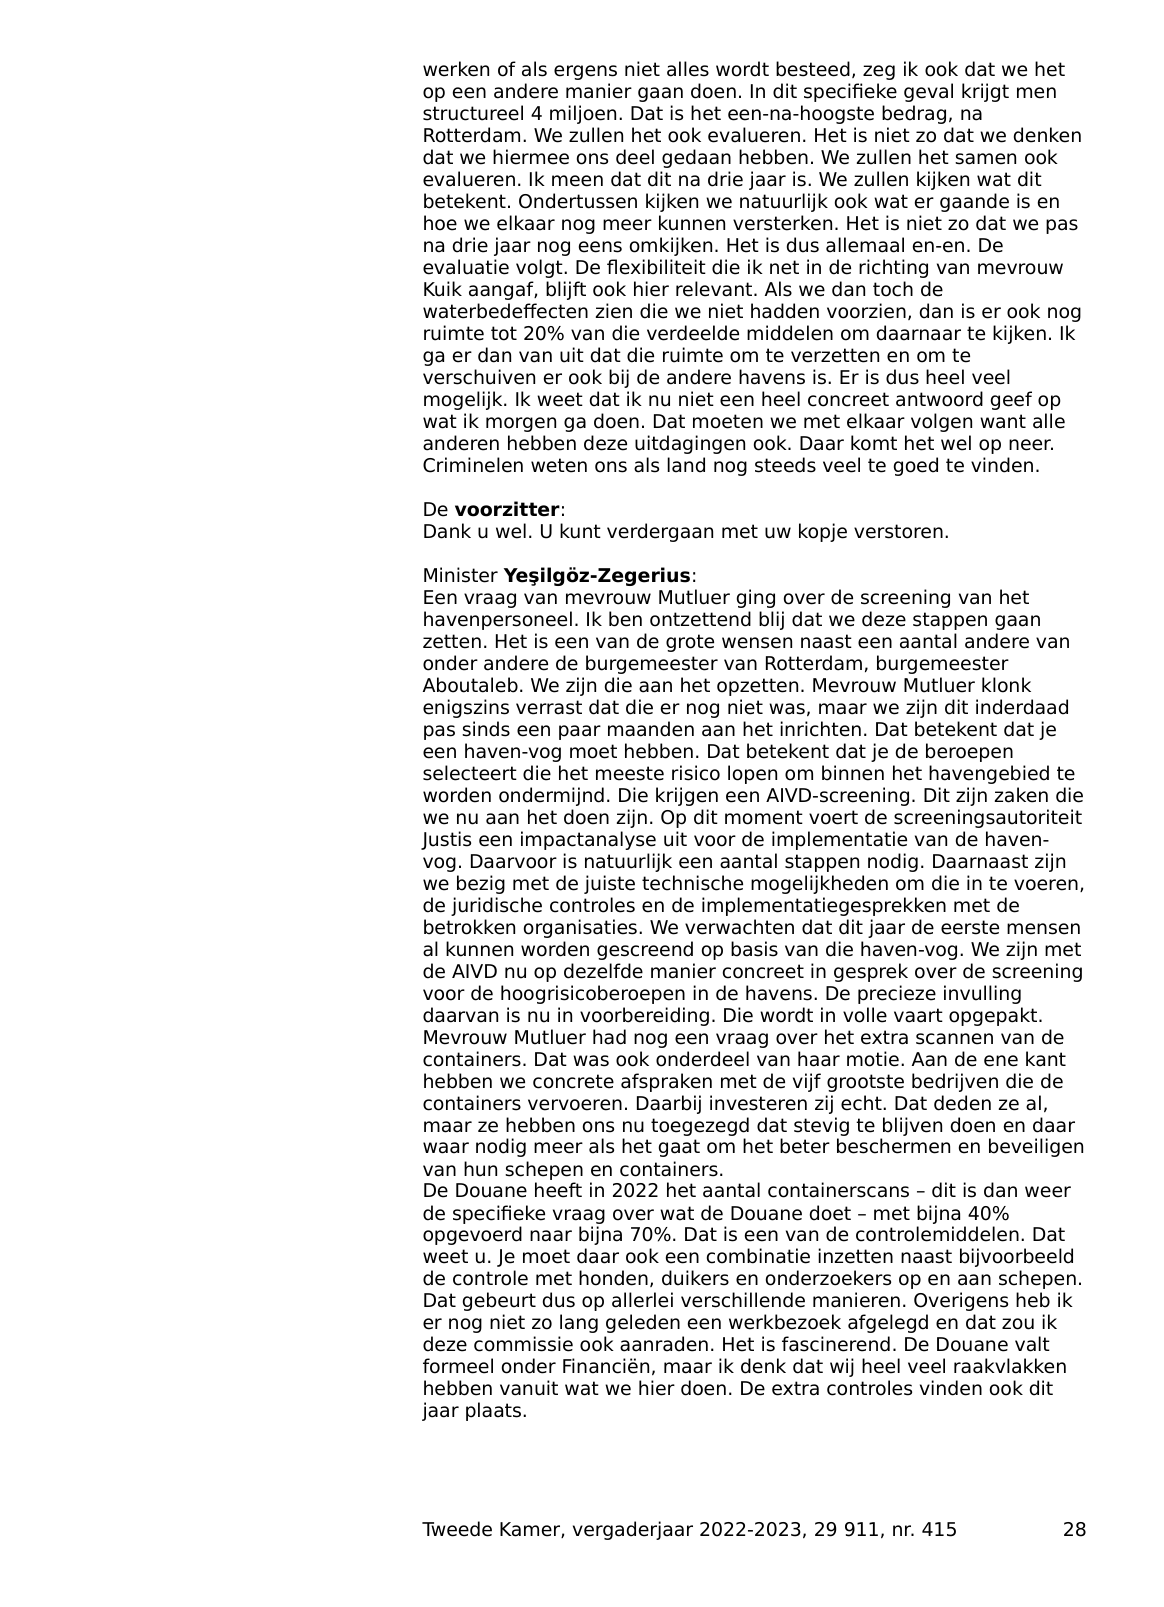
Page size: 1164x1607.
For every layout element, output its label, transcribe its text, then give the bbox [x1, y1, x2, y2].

text De Douane heeft in 2022 het aantal containerscans – dit is dan weer de specifieke vraag over wat de Douane doet – met bijna 40% opgevoerd naar bijna 70%. Dat is een van de controlemiddelen. Dat weet u. Je moet daar ook een combinatie inzetten naast bijvoorbeeld de controle met honden, duikers en onderzoekers op en aan schepen. Dat gebeurt dus op allerlei verschillende manieren. Overigens heb ik er nog niet zo lang geleden een werkbezoek afgelegd en dat zou ik deze commissie ook aanraden. Het is fascinerend. De Douane valt formeel onder Financiën, maar ik denk dat wij heel veel raakvlakken hebben vanuit wat we hier doen. De extra controles vinden ook dit jaar plaats. [422, 1180, 1087, 1422]
text Dank u wel. U kunt verdergaan met uw kopje verstoren. [422, 521, 1087, 543]
text Een vraag van mevrouw Mutluer ging over de screening van het havenpersoneel. Ik ben ontzettend blij dat we deze stappen gaan zetten. Het is een van de grote wensen naast een aantal andere van onder andere de burgemeester van Rotterdam, burgemeester Aboutaleb. We zijn die aan het opzetten. Mevrouw Mutluer klonk enigszins verrast dat die er nog niet was, maar we zijn dit inderdaad pas sinds een paar maanden aan het inrichten. Dat betekent dat je een haven-vog moet hebben. Dat betekent dat je de beroepen selecteert die het meeste risico lopen om binnen het havengebied te worden ondermijnd. Die krijgen een AIVD-screening. Dit zijn zaken die we nu aan het doen zijn. Op dit moment voert de screeningsautoriteit Justis een impactanalyse uit voor de implementatie van de haven-vog. Daarvoor is natuurlijk een aantal stappen nodig. Daarnaast zijn we bezig met de juiste technische mogelijkheden om die in te voeren, de juridische controles en de implementatiegesprekken met de betrokken organisaties. We verwachten dat dit jaar de eerste mensen al kunnen worden gescreend op basis van die haven-vog. We zijn met de AIVD nu op dezelfde manier concreet in gesprek over de screening voor de hoogrisicoberoepen in de havens. De precieze invulling daarvan is nu in voorbereiding. Die wordt in volle vaart opgepakt. [422, 587, 1087, 1027]
text Mevrouw Mutluer had nog een vraag over het extra scannen van de containers. Dat was ook onderdeel van haar motie. Aan de ene kant hebben we concrete afspraken met de vijf grootste bedrijven die de containers vervoeren. Daarbij investeren zij echt. Dat deden ze al, maar ze hebben ons nu toegezegd dat stevig te blijven doen en daar waar nodig meer als het gaat om het beter beschermen en beveiligen van hun schepen en containers. [422, 1027, 1087, 1180]
text werken of als ergens niet alles wordt besteed, zeg ik ook dat we het op een andere manier gaan doen. In dit specifieke geval krijgt men structureel 4 miljoen. Dat is het een-na-hoogste bedrag, na Rotterdam. We zullen het ook evalueren. Het is niet zo dat we denken dat we hiermee ons deel gedaan hebben. We zullen het samen ook evalueren. Ik meen dat dit na drie jaar is. We zullen kijken wat dit betekent. Ondertussen kijken we natuurlijk ook wat er gaande is en hoe we elkaar nog meer kunnen versterken. Het is niet zo dat we pas na drie jaar nog eens omkijken. Het is dus allemaal en-en. De evaluatie volgt. De flexibiliteit die ik net in de richting van mevrouw Kuik aangaf, blijft ook hier relevant. Als we dan toch de waterbedeffecten zien die we niet hadden voorzien, dan is er ook nog ruimte tot 20% van die verdeelde middelen om daarnaar te kijken. Ik ga er dan van uit dat die ruimte om te verzetten en om te verschuiven er ook bij de andere havens is. Er is dus heel veel mogelijk. Ik weet dat ik nu niet een heel concreet antwoord geef op wat ik morgen ga doen. Dat moeten we met elkaar volgen want alle anderen hebben deze uitdagingen ook. Daar komt het wel op neer. Criminelen weten ons als land nog steeds veel te goed te vinden. [422, 59, 1087, 477]
text De voorzitter: [422, 499, 1087, 521]
text Minister Yeşilgöz-Zegerius: [422, 565, 1087, 587]
